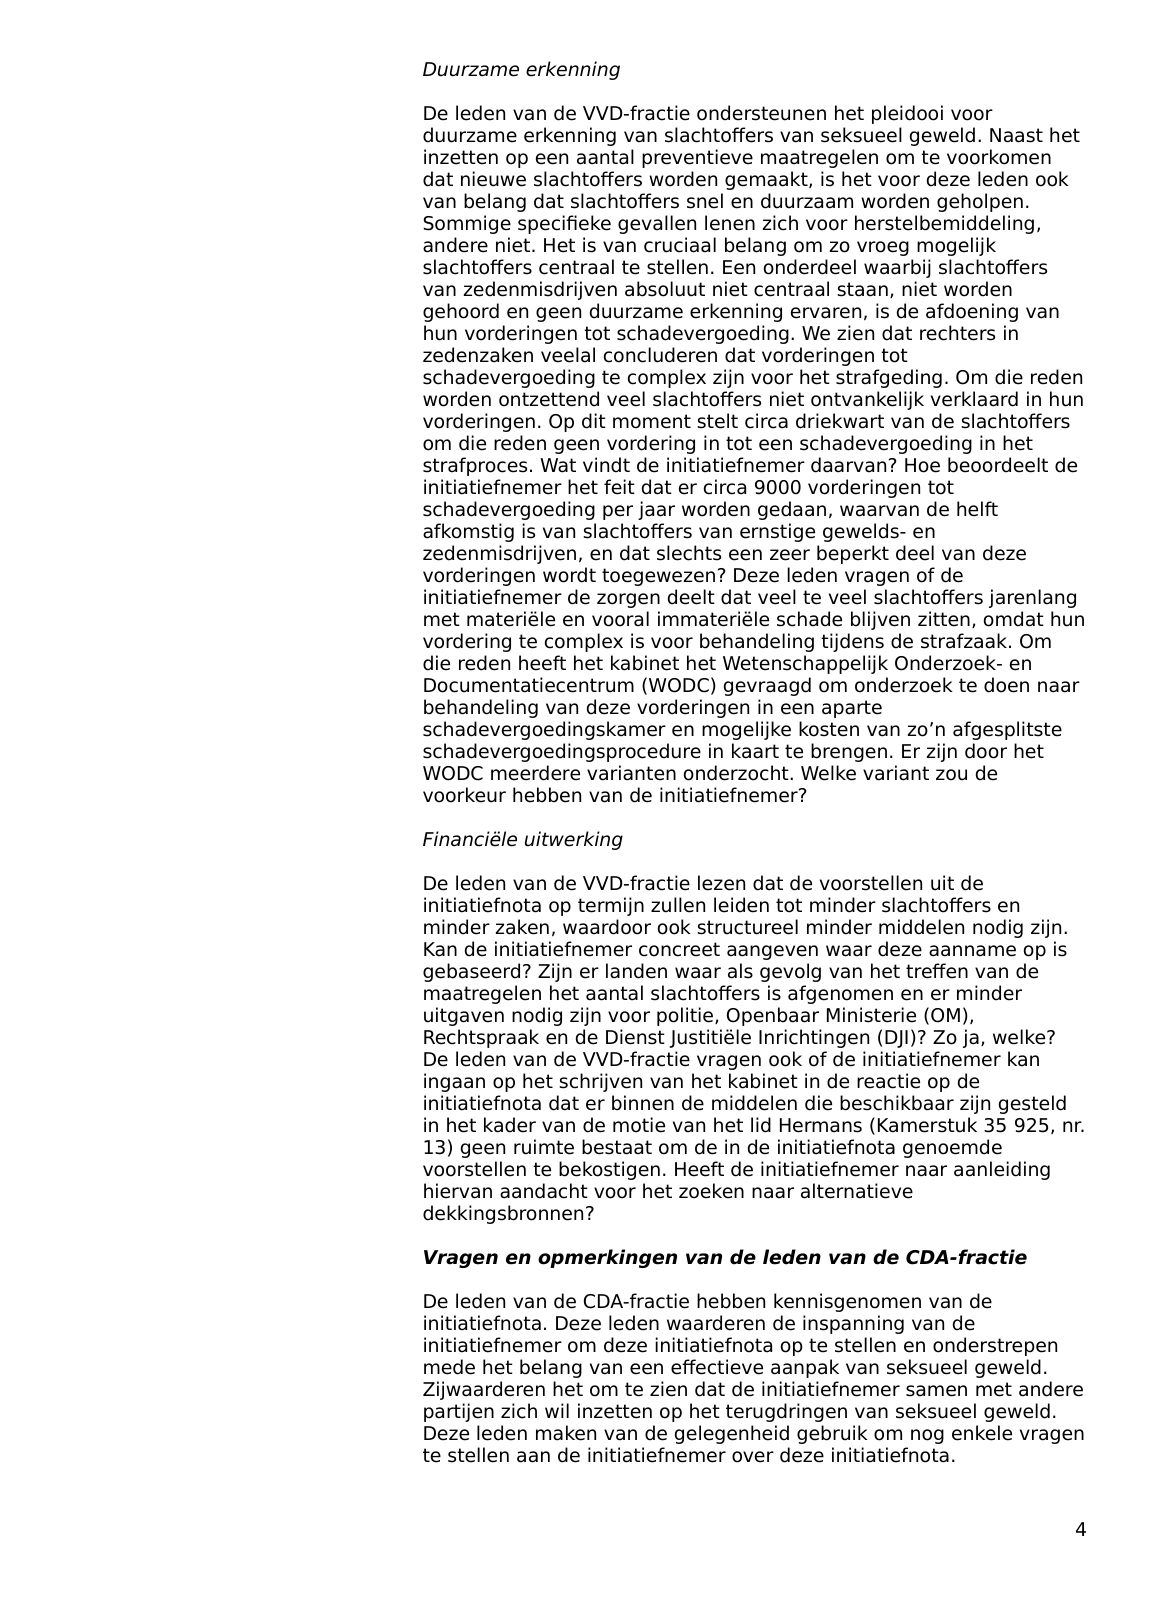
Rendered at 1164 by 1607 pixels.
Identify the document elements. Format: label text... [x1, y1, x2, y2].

text De leden van de VVD-fractie lezen dat de voorstellen uit de initiatiefnota op termijn zullen leiden tot minder slachtoffers en minder zaken, waardoor ook structureel minder middelen nodig zijn. Kan de initiatiefnemer concreet aangeven waar deze aanname op is gebaseerd? Zijn er landen waar als gevolg van het treffen van de maatregelen het aantal slachtoffers is afgenomen en er minder uitgaven nodig zijn voor politie, Openbaar Ministerie (OM), Rechtspraak en de Dienst Justitiële Inrichtingen (DJI)? Zo ja, welke? [422, 873, 1087, 1049]
text De leden van de VVD-fractie ondersteunen het pleidooi voor duurzame erkenning van slachtoffers van seksueel geweld. Naast het inzetten op een aantal preventieve maatregelen om te voorkomen dat nieuwe slachtoffers worden gemaakt, is het voor deze leden ook van belang dat slachtoffers snel en duurzaam worden geholpen. Sommige specifieke gevallen lenen zich voor herstelbemiddeling, andere niet. Het is van cruciaal belang om zo vroeg mogelijk slachtoffers centraal te stellen. Een onderdeel waarbij slachtoffers van zedenmisdrijven absoluut niet centraal staan, niet worden gehoord en geen duurzame erkenning ervaren, is de afdoening van hun vorderingen tot schadevergoeding. We zien dat rechters in zedenzaken veelal concluderen dat vorderingen tot schadevergoeding te complex zijn voor het strafgeding. Om die reden worden ontzettend veel slachtoffers niet ontvankelijk verklaard in hun vorderingen. Op dit moment stelt circa driekwart van de slachtoffers om die reden geen vordering in tot een schadevergoeding in het strafproces. Wat vindt de initiatiefnemer daarvan? Hoe beoordeelt de initiatiefnemer het feit dat er circa 9000 vorderingen tot schadevergoeding per jaar worden gedaan, waarvan de helft afkomstig is van slachtoffers van ernstige gewelds- en zedenmisdrijven, en dat slechts een zeer beperkt deel van deze vorderingen wordt toegewezen? Deze leden vragen of de initiatiefnemer de zorgen deelt dat veel te veel slachtoffers jarenlang met materiële en vooral immateriële schade blijven zitten, omdat hun vordering te complex is voor behandeling tijdens de strafzaak. Om die reden heeft het kabinet het Wetenschappelijk Onderzoek- en Documentatiecentrum (WODC) gevraagd om onderzoek te doen naar behandeling van deze vorderingen in een aparte schadevergoedingskamer en mogelijke kosten van zo’n afgesplitste schadevergoedingsprocedure in kaart te brengen. Er zijn door het WODC meerdere varianten onderzocht. Welke variant zou de voorkeur hebben van de initiatiefnemer? [422, 103, 1087, 807]
text De leden van de VVD-fractie vragen ook of de initiatiefnemer kan ingaan op het schrijven van het kabinet in de reactie op de initiatiefnota dat er binnen de middelen die beschikbaar zijn gesteld in het kader van de motie van het lid Hermans (Kamerstuk 35 925, nr. 13) geen ruimte bestaat om de in de initiatiefnota genoemde voorstellen te bekostigen. Heeft de initiatiefnemer naar aanleiding hiervan aandacht voor het zoeken naar alternatieve dekkingsbronnen? [422, 1049, 1087, 1224]
subtitle Vragen en opmerkingen van de leden van de CDA-fractie [422, 1247, 1087, 1269]
subtitle Duurzame erkenning [422, 59, 1087, 81]
text De leden van de CDA-fractie hebben kennisgenomen van de initiatiefnota. Deze leden waarderen de inspanning van de initiatiefnemer om deze initiatiefnota op te stellen en onderstrepen mede het belang van een effectieve aanpak van seksueel geweld. Zijwaarderen het om te zien dat de initiatiefnemer samen met andere partijen zich wil inzetten op het terugdringen van seksueel geweld. Deze leden maken van de gelegenheid gebruik om nog enkele vragen te stellen aan de initiatiefnemer over deze initiatiefnota. [422, 1291, 1087, 1467]
subtitle Financiële uitwerking [422, 829, 1087, 851]
